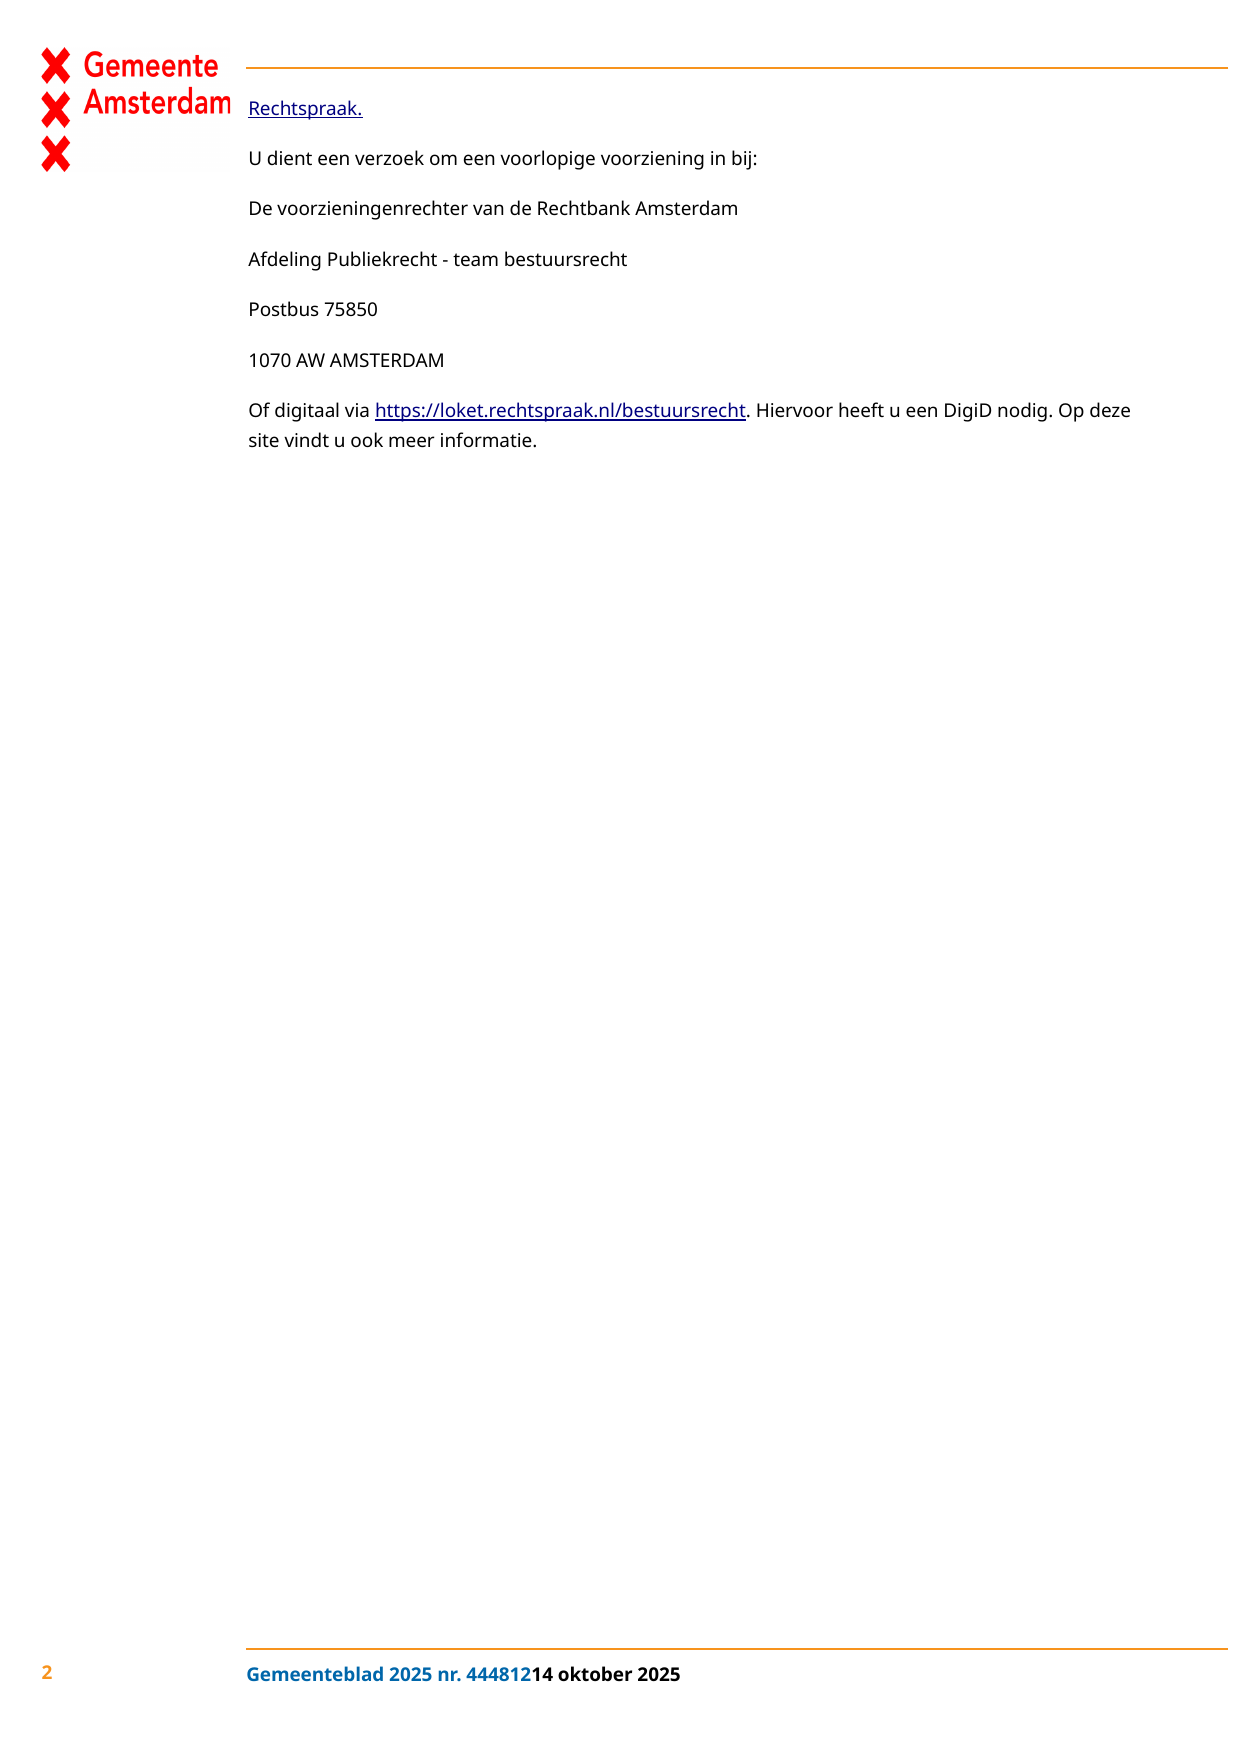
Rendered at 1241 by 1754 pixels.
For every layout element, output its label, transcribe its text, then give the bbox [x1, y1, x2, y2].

text Rechtspraak. [248, 95, 1152, 121]
text De voorzieningenrechter van de Rechtbank Amsterdam [248, 196, 1152, 221]
text Of digitaal via https://loket.rechtspraak.nl/bestuursrecht. Hiervoor heeft u een DigiD nodig. Op deze site vindt u ook meer informatie. [248, 397, 1152, 453]
text U dient een verzoek om een voorlopige voorziening in bij: [248, 145, 1152, 171]
text Postbus 75850 [248, 296, 1152, 322]
picture [41, 47, 231, 172]
text Afdeling Publiekrecht - team bestuursrecht [248, 246, 1152, 272]
text 1070 AW AMSTERDAM [248, 347, 1152, 373]
